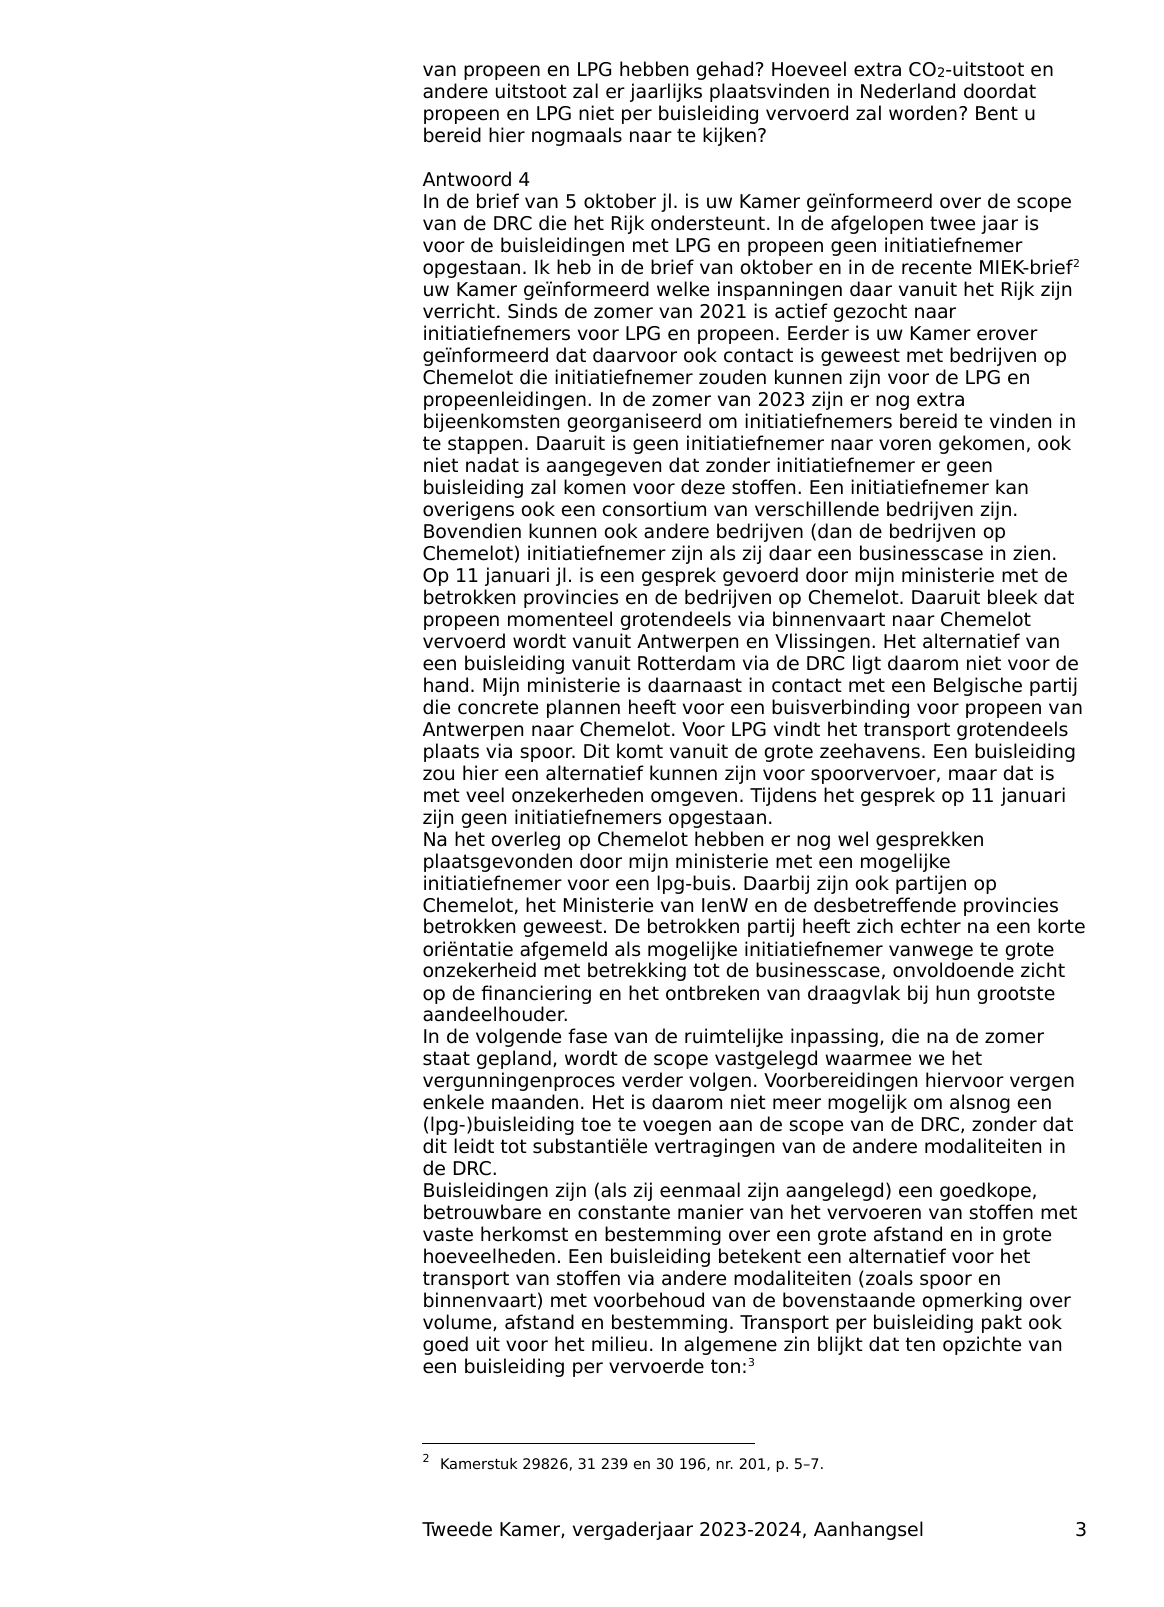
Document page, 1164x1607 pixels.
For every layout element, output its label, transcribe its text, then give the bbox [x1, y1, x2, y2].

text van propeen en LPG hebben gehad? Hoeveel extra CO2-uitstoot en andere uitstoot zal er jaarlijks plaatsvinden in Nederland doordat propeen en LPG niet per buisleiding vervoerd zal worden? Bent u bereid hier nogmaals naar te kijken? [422, 59, 1087, 147]
text Kamerstuk 29826, 31 239 en 30 196, nr. 201, p. 5–7. [422, 1452, 1087, 1474]
text Op 11 januari jl. is een gesprek gevoerd door mijn ministerie met de betrokken provincies en de bedrijven op Chemelot. Daaruit bleek dat propeen momenteel grotendeels via binnenvaart naar Chemelot vervoerd wordt vanuit Antwerpen en Vlissingen. Het alternatief van een buisleiding vanuit Rotterdam via de DRC ligt daarom niet voor de hand. Mijn ministerie is daarnaast in contact met een Belgische partij die concrete plannen heeft voor een buisverbinding voor propeen van Antwerpen naar Chemelot. Voor LPG vindt het transport grotendeels plaats via spoor. Dit komt vanuit de grote zeehavens. Een buisleiding zou hier een alternatief kunnen zijn voor spoorvervoer, maar dat is met veel onzekerheden omgeven. Tijdens het gesprek op 11 januari zijn geen initiatiefnemers opgestaan. [422, 565, 1087, 828]
text Antwoord 4 [422, 169, 1087, 191]
text Buisleidingen zijn (als zij eenmaal zijn aangelegd) een goedkope, betrouwbare en constante manier van het vervoeren van stoffen met vaste herkomst en bestemming over een grote afstand en in grote hoeveelheden. Een buisleiding betekent een alternatief voor het transport van stoffen via andere modaliteiten (zoals spoor en binnenvaart) met voorbehoud van de bovenstaande opmerking over volume, afstand en bestemming. Transport per buisleiding pakt ook goed uit voor het milieu. In algemene zin blijkt dat ten opzichte van een buisleiding per vervoerde ton: [422, 1180, 1087, 1378]
text In de brief van 5 oktober jl. is uw Kamer geïnformeerd over de scope van de DRC die het Rijk ondersteunt. In de afgelopen twee jaar is voor de buisleidingen met LPG en propeen geen initiatiefnemer opgestaan. Ik heb in de brief van oktober en in de recente MIEK-brief uw Kamer geïnformeerd welke inspanningen daar vanuit het Rijk zijn verricht. Sinds de zomer van 2021 is actief gezocht naar initiatiefnemers voor LPG en propeen. Eerder is uw Kamer erover geïnformeerd dat daarvoor ook contact is geweest met bedrijven op Chemelot die initiatiefnemer zouden kunnen zijn voor de LPG en propeenleidingen. In de zomer van 2023 zijn er nog extra bijeenkomsten georganiseerd om initiatiefnemers bereid te vinden in te stappen. Daaruit is geen initiatiefnemer naar voren gekomen, ook niet nadat is aangegeven dat zonder initiatiefnemer er geen buisleiding zal komen voor deze stoffen. Een initiatiefnemer kan overigens ook een consortium van verschillende bedrijven zijn. Bovendien kunnen ook andere bedrijven (dan de bedrijven op Chemelot) initiatiefnemer zijn als zij daar een businesscase in zien. [422, 191, 1087, 565]
text In de volgende fase van de ruimtelijke inpassing, die na de zomer staat gepland, wordt de scope vastgelegd waarmee we het vergunningenproces verder volgen. Voorbereidingen hiervoor vergen enkele maanden. Het is daarom niet meer mogelijk om alsnog een (lpg-)buisleiding toe te voegen aan de scope van de DRC, zonder dat dit leidt tot substantiële vertragingen van de andere modaliteiten in de DRC. [422, 1026, 1087, 1180]
text Na het overleg op Chemelot hebben er nog wel gesprekken plaatsgevonden door mijn ministerie met een mogelijke initiatiefnemer voor een lpg-buis. Daarbij zijn ook partijen op Chemelot, het Ministerie van IenW en de desbetreffende provincies betrokken geweest. De betrokken partij heeft zich echter na een korte oriëntatie afgemeld als mogelijke initiatiefnemer vanwege te grote onzekerheid met betrekking tot de businesscase, onvoldoende zicht op de financiering en het ontbreken van draagvlak bij hun grootste aandeelhouder. [422, 828, 1087, 1026]
